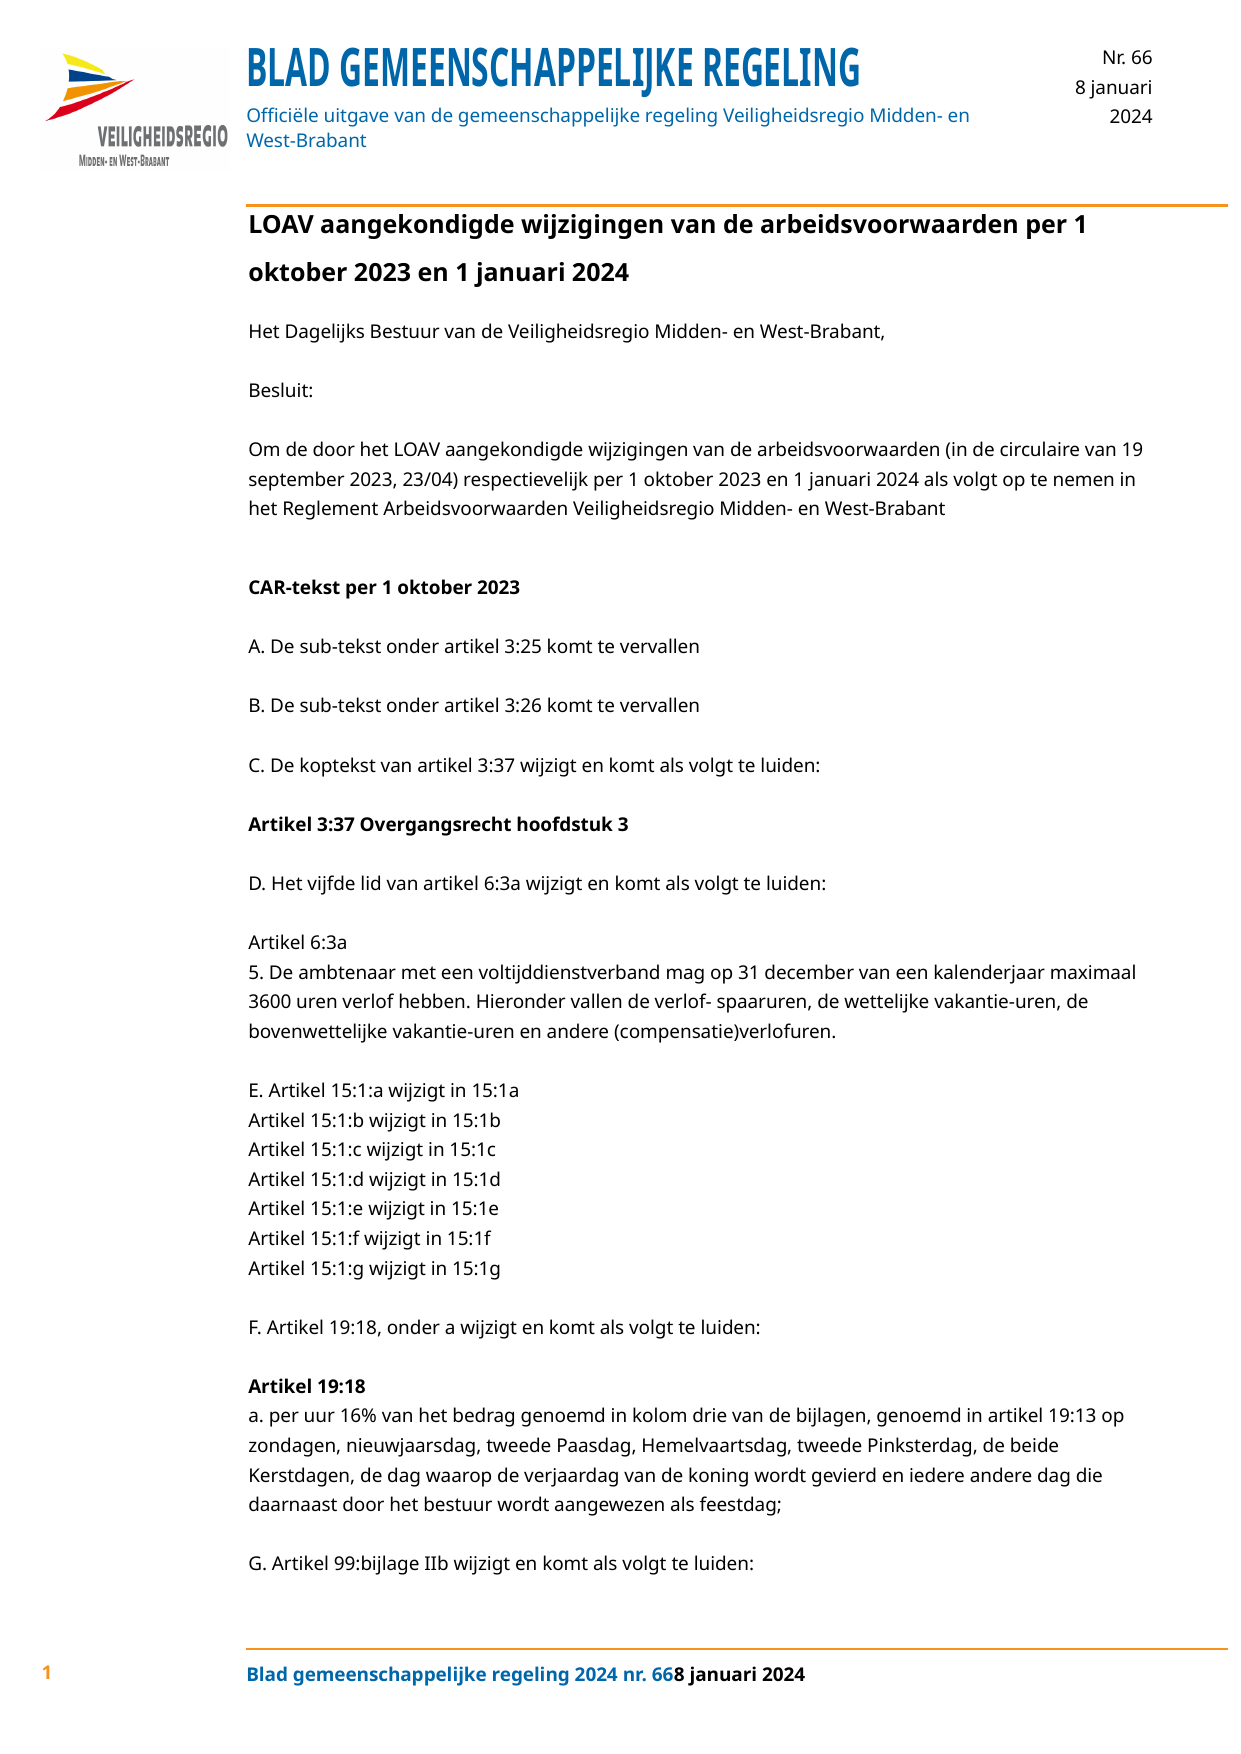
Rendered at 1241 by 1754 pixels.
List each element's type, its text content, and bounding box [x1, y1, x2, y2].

text Artikel 6:3a [248, 929, 1152, 955]
text Het Dagelijks Bestuur van de Veiligheidsregio Midden- en West-Brabant, [248, 318, 1152, 344]
picture [41, 47, 231, 172]
text Artikel 15:1:f wijzigt in 15:1f [248, 1225, 1152, 1251]
text D. Het vijfde lid van artikel 6:3a wijzigt en komt als volgt te luiden: [248, 870, 1152, 896]
text C. De koptekst van artikel 3:37 wijzigt en komt als volgt te luiden: [248, 752, 1152, 777]
text a. per uur 16% van het bedrag genoemd in kolom drie van de bijlagen, genoemd in artikel 19:13 op zondagen, nieuwjaarsdag, tweede Paasdag, Hemelvaartsdag, tweede Pinksterdag, de beide Kerstdagen, de dag waarop de verjaardag van de koning wordt gevierd en iedere andere dag die daarnaast door het bestuur wordt aangewezen als feestdag; [248, 1403, 1152, 1517]
text E. Artikel 15:1:a wijzigt in 15:1a [248, 1077, 1152, 1103]
text Artikel 15:1:d wijzigt in 15:1d [248, 1166, 1152, 1192]
text LOAV aangekondigde wijzigingen van de arbeidsvoorwaarden per 1 oktober 2023 en 1 januari 2024 [248, 207, 1152, 288]
text B. De sub-tekst onder artikel 3:26 komt te vervallen [248, 693, 1152, 718]
text Artikel 15:1:b wijzigt in 15:1b [248, 1107, 1152, 1132]
text CAR-tekst per 1 oktober 2023 [248, 574, 1152, 600]
text Artikel 15:1:e wijzigt in 15:1e [248, 1196, 1152, 1221]
text Artikel 3:37 Overgangsrecht hoofdstuk 3 [248, 811, 1152, 837]
text G. Artikel 99:bijlage IIb wijzigt en komt als volgt te luiden: [248, 1551, 1152, 1576]
text Om de door het LOAV aangekondigde wijzigingen van de arbeidsvoorwaarden (in de circulaire van 19 september 2023, 23/04) respectievelijk per 1 oktober 2023 en 1 januari 2024 als volgt op te nemen in het Reglement Arbeidsvoorwaarden Veiligheidsregio Midden- en West-Brabant [248, 436, 1152, 521]
text 5. De ambtenaar met een voltijddienstverband mag op 31 december van een kalenderjaar maximaal 3600 uren verlof hebben. Hieronder vallen de verlof- spaaruren, de wettelijke vakantie-uren, de bovenwettelijke vakantie-uren en andere (compensatie)verlofuren. [248, 959, 1152, 1044]
text Artikel 15:1:g wijzigt in 15:1g [248, 1255, 1152, 1280]
text Artikel 15:1:c wijzigt in 15:1c [248, 1136, 1152, 1162]
text Besluit: [248, 377, 1152, 403]
text F. Artikel 19:18, onder a wijzigt en komt als volgt te luiden: [248, 1314, 1152, 1339]
text A. De sub-tekst onder artikel 3:25 komt te vervallen [248, 633, 1152, 659]
text Artikel 19:18 [248, 1373, 1152, 1399]
